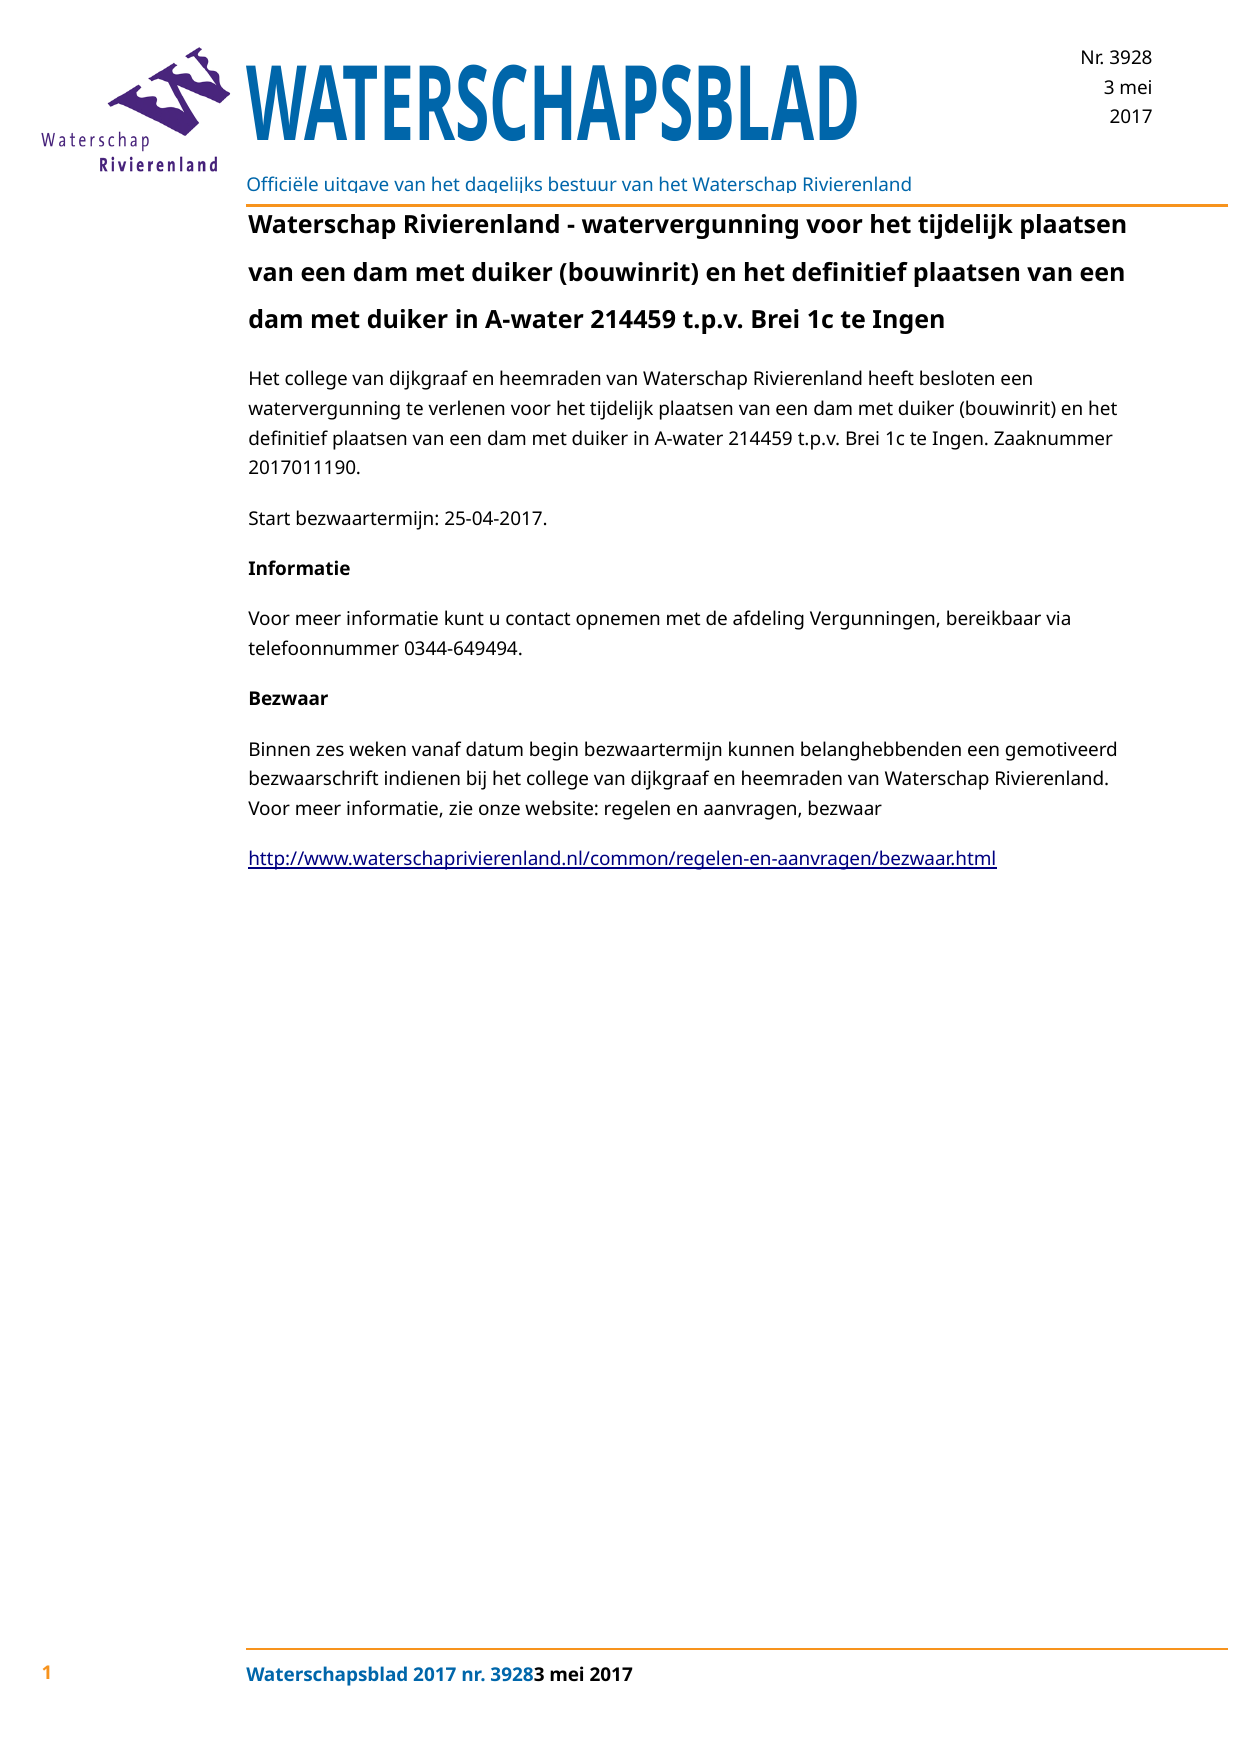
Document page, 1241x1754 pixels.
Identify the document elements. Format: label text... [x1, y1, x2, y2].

text Bezwaar [248, 686, 1152, 711]
picture [41, 47, 231, 172]
text Voor meer informatie kunt u contact opnemen met de afdeling Vergunningen, bereikbaar via telefoonnummer 0344-649494. [248, 606, 1152, 661]
text Het college van dijkgraaf en heemraden van Waterschap Rivierenland heeft besloten een watervergunning te verlenen voor het tijdelijk plaatsen van een dam met duiker (bouwinrit) en het definitief plaatsen van een dam met duiker in A-water 214459 t.p.v. Brei 1c te Ingen. Zaaknummer 2017011190. [248, 366, 1152, 480]
text Informatie [248, 555, 1152, 581]
text Waterschap Rivierenland - watervergunning voor het tijdelijk plaatsen van een dam met duiker (bouwinrit) en het definitief plaatsen van een dam met duiker in A-water 214459 t.p.v. Brei 1c te Ingen [248, 207, 1152, 336]
text Binnen zes weken vanaf datum begin bezwaartermijn kunnen belanghebbenden een gemotiveerd bezwaarschrift indienen bij het college van dijkgraaf en heemraden van Waterschap Rivierenland. Voor meer informatie, zie onze website: regelen en aanvragen, bezwaar [248, 736, 1152, 821]
text http://www.waterschaprivierenland.nl/common/regelen-en-aanvragen/bezwaar.html [248, 846, 1152, 871]
text Start bezwaartermijn: 25-04-2017. [248, 505, 1152, 530]
